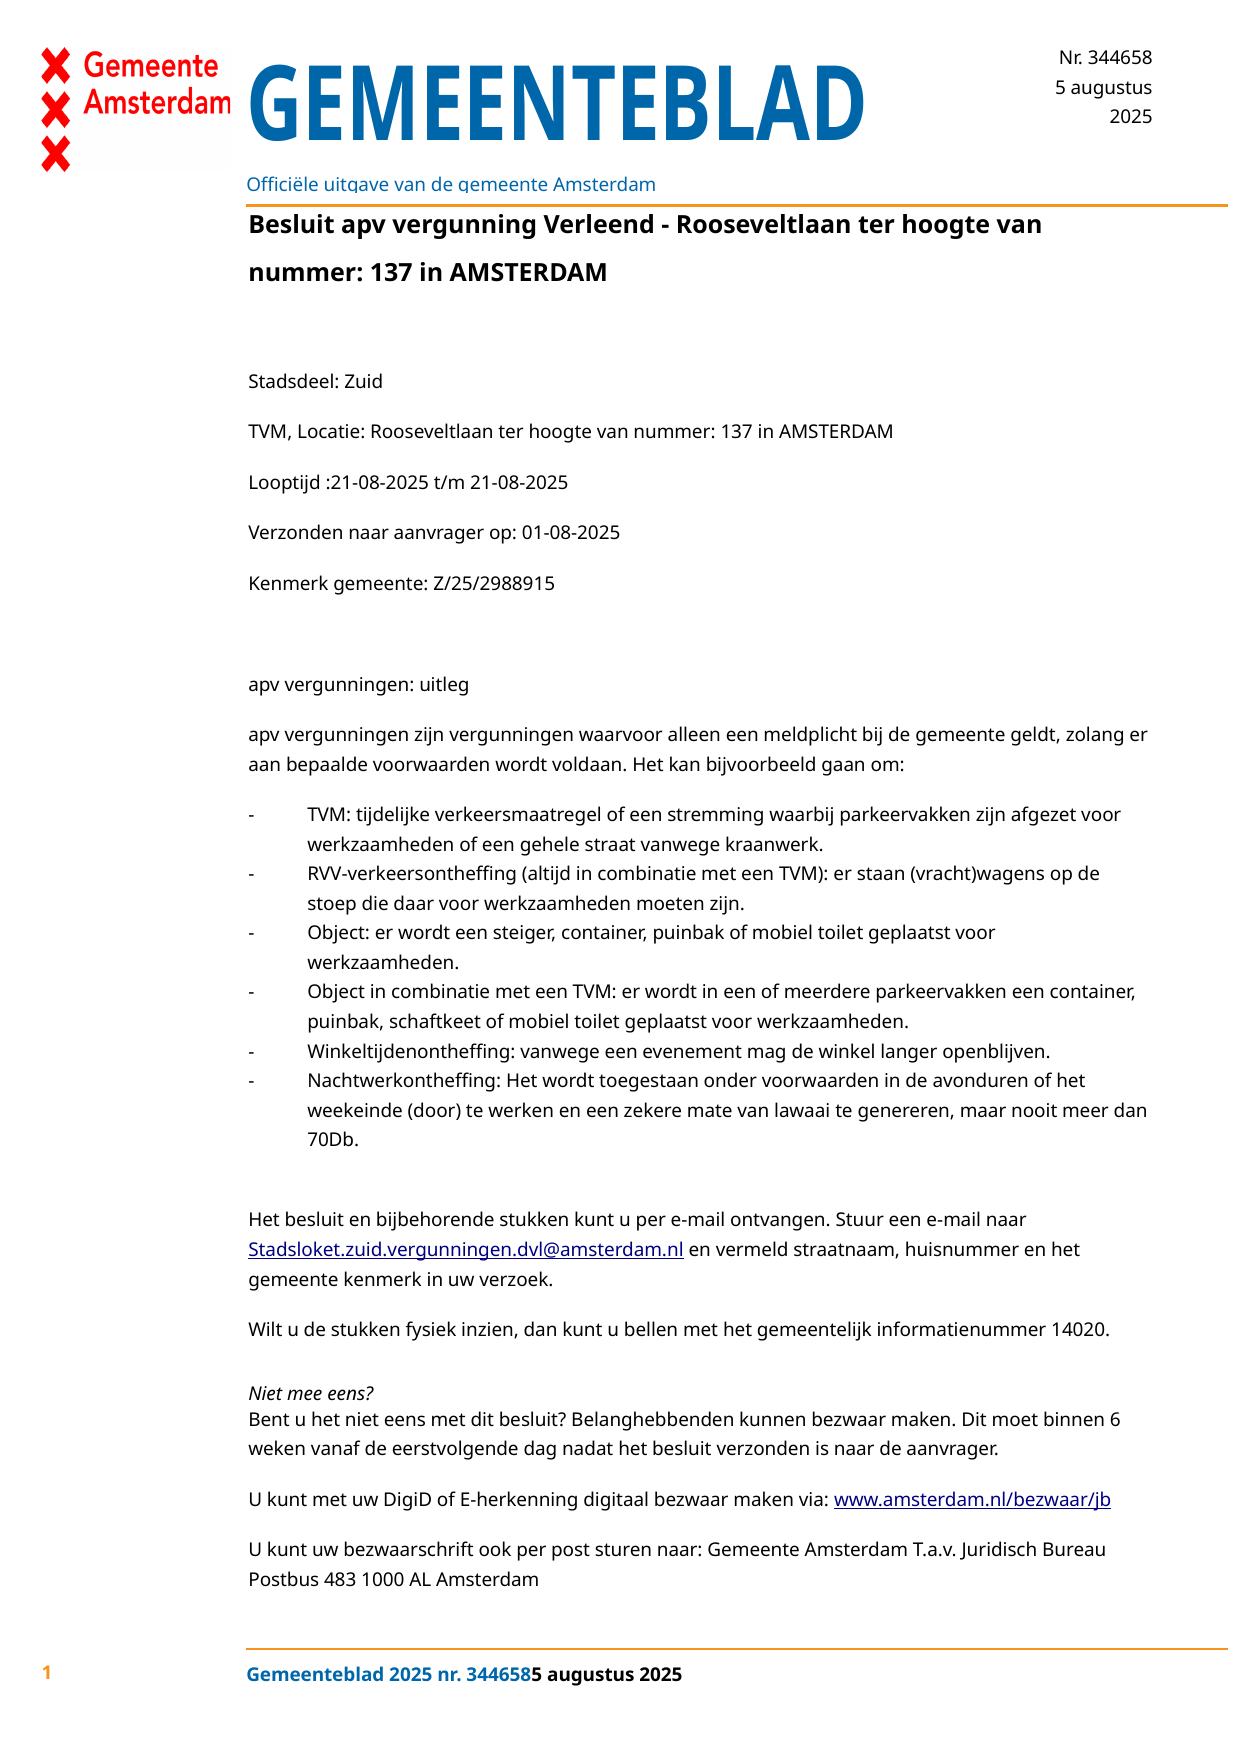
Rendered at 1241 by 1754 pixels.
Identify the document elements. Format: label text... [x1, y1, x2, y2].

picture [41, 47, 231, 172]
list Object: er wordt een steiger, container, puinbak of mobiel toilet geplaatst voor werkzaamheden. [248, 919, 1152, 975]
text Bent u het niet eens met dit besluit? Belanghebbenden kunnen bezwaar maken. Dit moet binnen 6 weken vanaf de eerstvolgende dag nadat het besluit verzonden is naar de aanvrager. [248, 1406, 1152, 1461]
list Nachtwerkontheffing: Het wordt toegestaan onder voorwaarden in de avonduren of het weekeinde (door) te werken en een zekere mate van lawaai te genereren, maar nooit meer dan 70Db. [248, 1067, 1152, 1152]
text Verzonden naar aanvrager op: 01-08-2025 [248, 519, 1152, 545]
list Object in combinatie met een TVM: er wordt in een of meerdere parkeervakken een container, puinbak, schaftkeet of mobiel toilet geplaatst voor werkzaamheden. [248, 979, 1152, 1034]
text U kunt met uw DigiD of E-herkenning digitaal bezwaar maken via: www.amsterdam.nl/bezwaar/jb [248, 1486, 1152, 1512]
text TVM, Locatie: Rooseveltlaan ter hoogte van nummer: 137 in AMSTERDAM [248, 419, 1152, 444]
text apv vergunningen zijn vergunningen waarvoor alleen een meldplicht bij de gemeente geldt, zolang er aan bepaalde voorwaarden wordt voldaan. Het kan bijvoorbeeld gaan om: [248, 721, 1152, 777]
list TVM: tijdelijke verkeersmaatregel of een stremming waarbij parkeervakken zijn afgezet voor werkzaamheden of een gehele straat vanwege kraanwerk. [248, 801, 1152, 857]
text Het besluit en bijbehorende stukken kunt u per e-mail ontvangen. Stuur een e-mail naar Stadsloket.zuid.vergunningen.dvl@amsterdam.nl en vermeld straatnaam, huisnummer en het gemeente kenmerk in uw verzoek. [248, 1207, 1152, 1292]
list RVV-verkeersontheffing (altijd in combinatie met een TVM): er staan (vracht)wagens op de stoep die daar voor werkzaamheden moeten zijn. [248, 860, 1152, 916]
list Winkeltijdenontheffing: vanwege een evenement mag de winkel langer openblijven. [248, 1038, 1152, 1064]
text Besluit apv vergunning Verleend - Rooseveltlaan ter hoogte van nummer: 137 in AMSTERDAM [248, 207, 1152, 288]
text Wilt u de stukken fysiek inzien, dan kunt u bellen met het gemeentelijk informatienummer 14020. [248, 1316, 1152, 1342]
text U kunt uw bezwaarschrift ook per post sturen naar: Gemeente Amsterdam T.a.v. Juridisch Bureau Postbus 483 1000 AL Amsterdam [248, 1536, 1152, 1592]
text Kenmerk gemeente: Z/25/2988915 [248, 570, 1152, 596]
text Stadsdeel: Zuid [248, 368, 1152, 394]
text Looptijd :21-08-2025 t/m 21-08-2025 [248, 469, 1152, 495]
text apv vergunningen: uitleg [248, 671, 1152, 697]
text Niet mee eens? [248, 1380, 1152, 1406]
